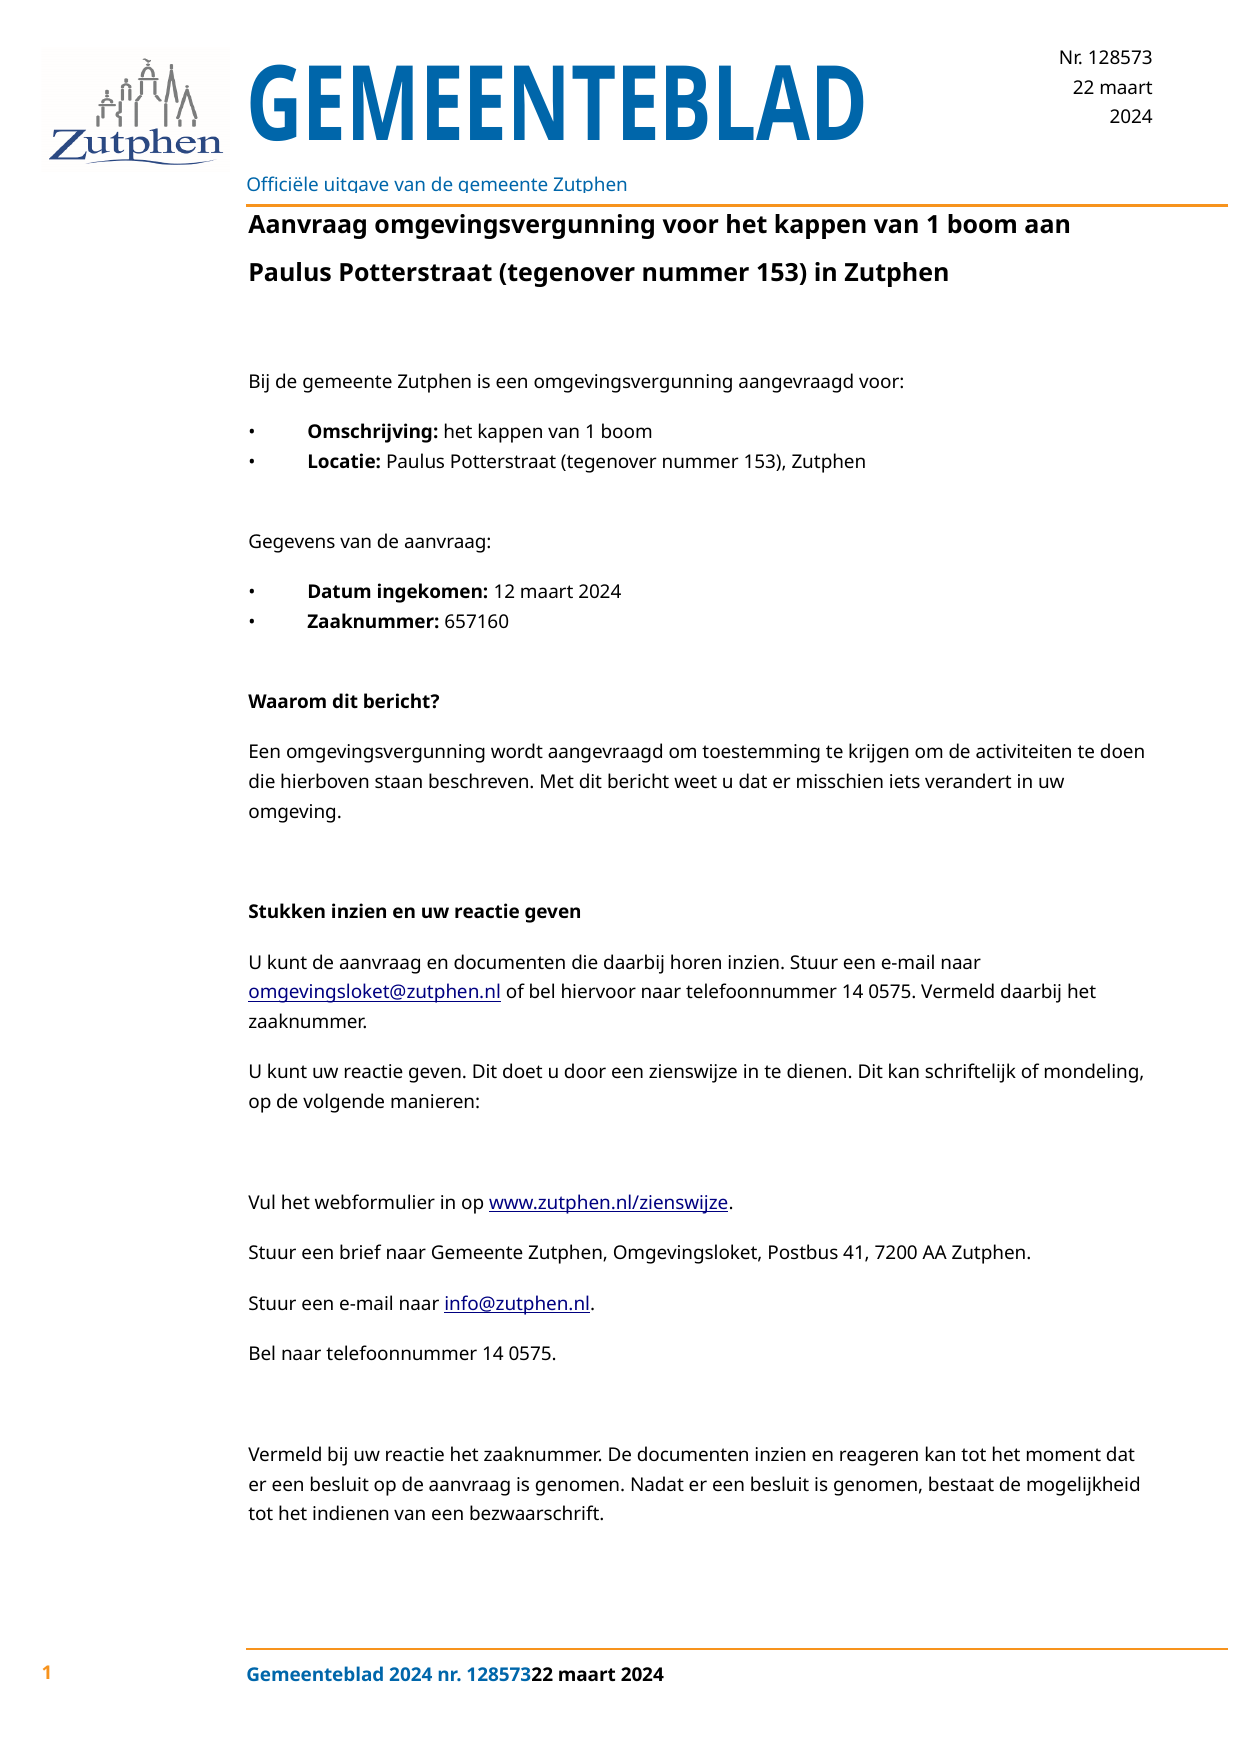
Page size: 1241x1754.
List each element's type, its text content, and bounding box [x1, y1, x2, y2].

picture [41, 47, 231, 172]
text Stuur een brief naar Gemeente Zutphen, Omgevingsloket, Postbus 41, 7200 AA Zutphen. [248, 1239, 1152, 1265]
text Stuur een e-mail naar info@zutphen.nl. [248, 1290, 1152, 1316]
text Gegevens van de aanvraag: [248, 528, 1152, 554]
text U kunt uw reactie geven. Dit doet u door een zienswijze in te dienen. Dit kan schriftelijk of mondeling, op de volgende manieren: [248, 1059, 1152, 1114]
text Een omgevingsvergunning wordt aangevraagd om toestemming te krijgen om de activiteiten te doen die hierboven staan beschreven. Met dit bericht weet u dat er misschien iets verandert in uw omgeving. [248, 739, 1152, 824]
text Aanvraag omgevingsvergunning voor het kappen van 1 boom aan Paulus Potterstraat (tegenover nummer 153) in Zutphen [248, 207, 1152, 288]
list Zaaknummer: 657160 [248, 608, 1152, 634]
text Vermeld bij uw reactie het zaaknummer. De documenten inzien en reageren kan tot het moment dat er een besluit op de aanvraag is genomen. Nadat er een besluit is genomen, bestaat de mogelijkheid tot het indienen van een bezwaarschrift. [248, 1441, 1152, 1526]
text Bij de gemeente Zutphen is een omgevingsvergunning aangevraagd voor: [248, 368, 1152, 394]
list Locatie: Paulus Potterstraat (tegenover nummer 153), Zutphen [248, 448, 1152, 474]
text Stukken inzien en uw reactie geven [248, 899, 1152, 924]
text Vul het webformulier in op www.zutphen.nl/zienswijze. [248, 1189, 1152, 1215]
list Omschrijving: het kappen van 1 boom [248, 419, 1152, 444]
text Waarom dit bericht? [248, 688, 1152, 714]
text Bel naar telefoonnummer 14 0575. [248, 1340, 1152, 1366]
list Datum ingekomen: 12 maart 2024 [248, 579, 1152, 604]
text U kunt de aanvraag en documenten die daarbij horen inzien. Stuur een e-mail naar omgevingsloket@zutphen.nl of bel hiervoor naar telefoonnummer 14 0575. Vermeld daarbij het zaaknummer. [248, 949, 1152, 1034]
